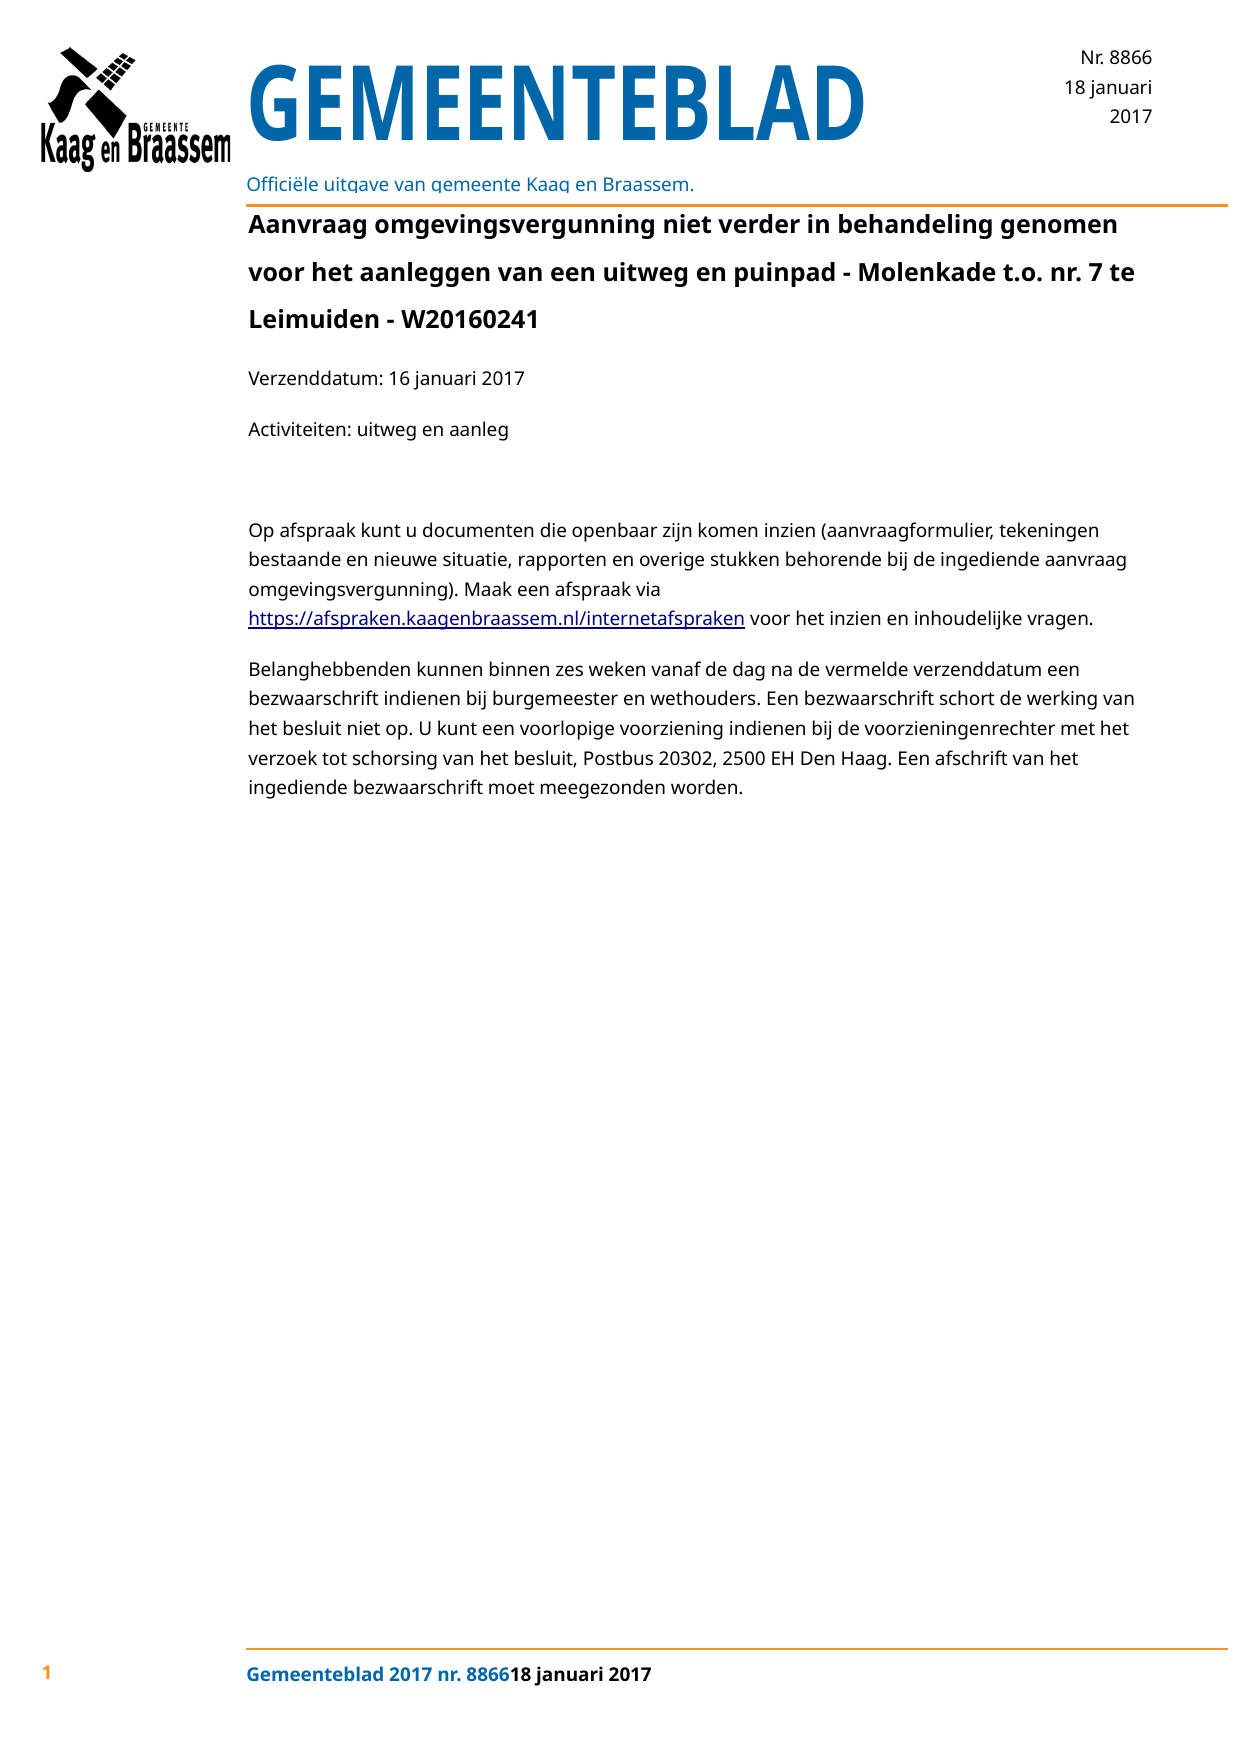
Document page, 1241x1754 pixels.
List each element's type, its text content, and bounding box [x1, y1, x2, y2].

picture [41, 47, 231, 172]
text Verzenddatum: 16 januari 2017 [248, 366, 1152, 391]
text Belanghebbenden kunnen binnen zes weken vanaf de dag na de vermelde verzenddatum een bezwaarschrift indienen bij burgemeester en wethouders. Een bezwaarschrift schort de werking van het besluit niet op. U kunt een voorlopige voorziening indienen bij de voorzieningenrechter met het verzoek tot schorsing van het besluit, Postbus 20302, 2500 EH Den Haag. Een afschrift van het ingediende bezwaarschrift moet meegezonden worden. [248, 656, 1152, 800]
text Aanvraag omgevingsvergunning niet verder in behandeling genomen voor het aanleggen van een uitweg en puinpad - Molenkade t.o. nr. 7 te Leimuiden - W20160241 [248, 207, 1152, 336]
text Op afspraak kunt u documenten die openbaar zijn komen inzien (aanvraagformulier, tekeningen bestaande en nieuwe situatie, rapporten en overige stukken behorende bij de ingediende aanvraag omgevingsvergunning). Maak een afspraak via https://afspraken.kaagenbraassem.nl/internetafspraken voor het inzien en inhoudelijke vragen. [248, 517, 1152, 631]
text Activiteiten: uitweg en aanleg [248, 416, 1152, 442]
